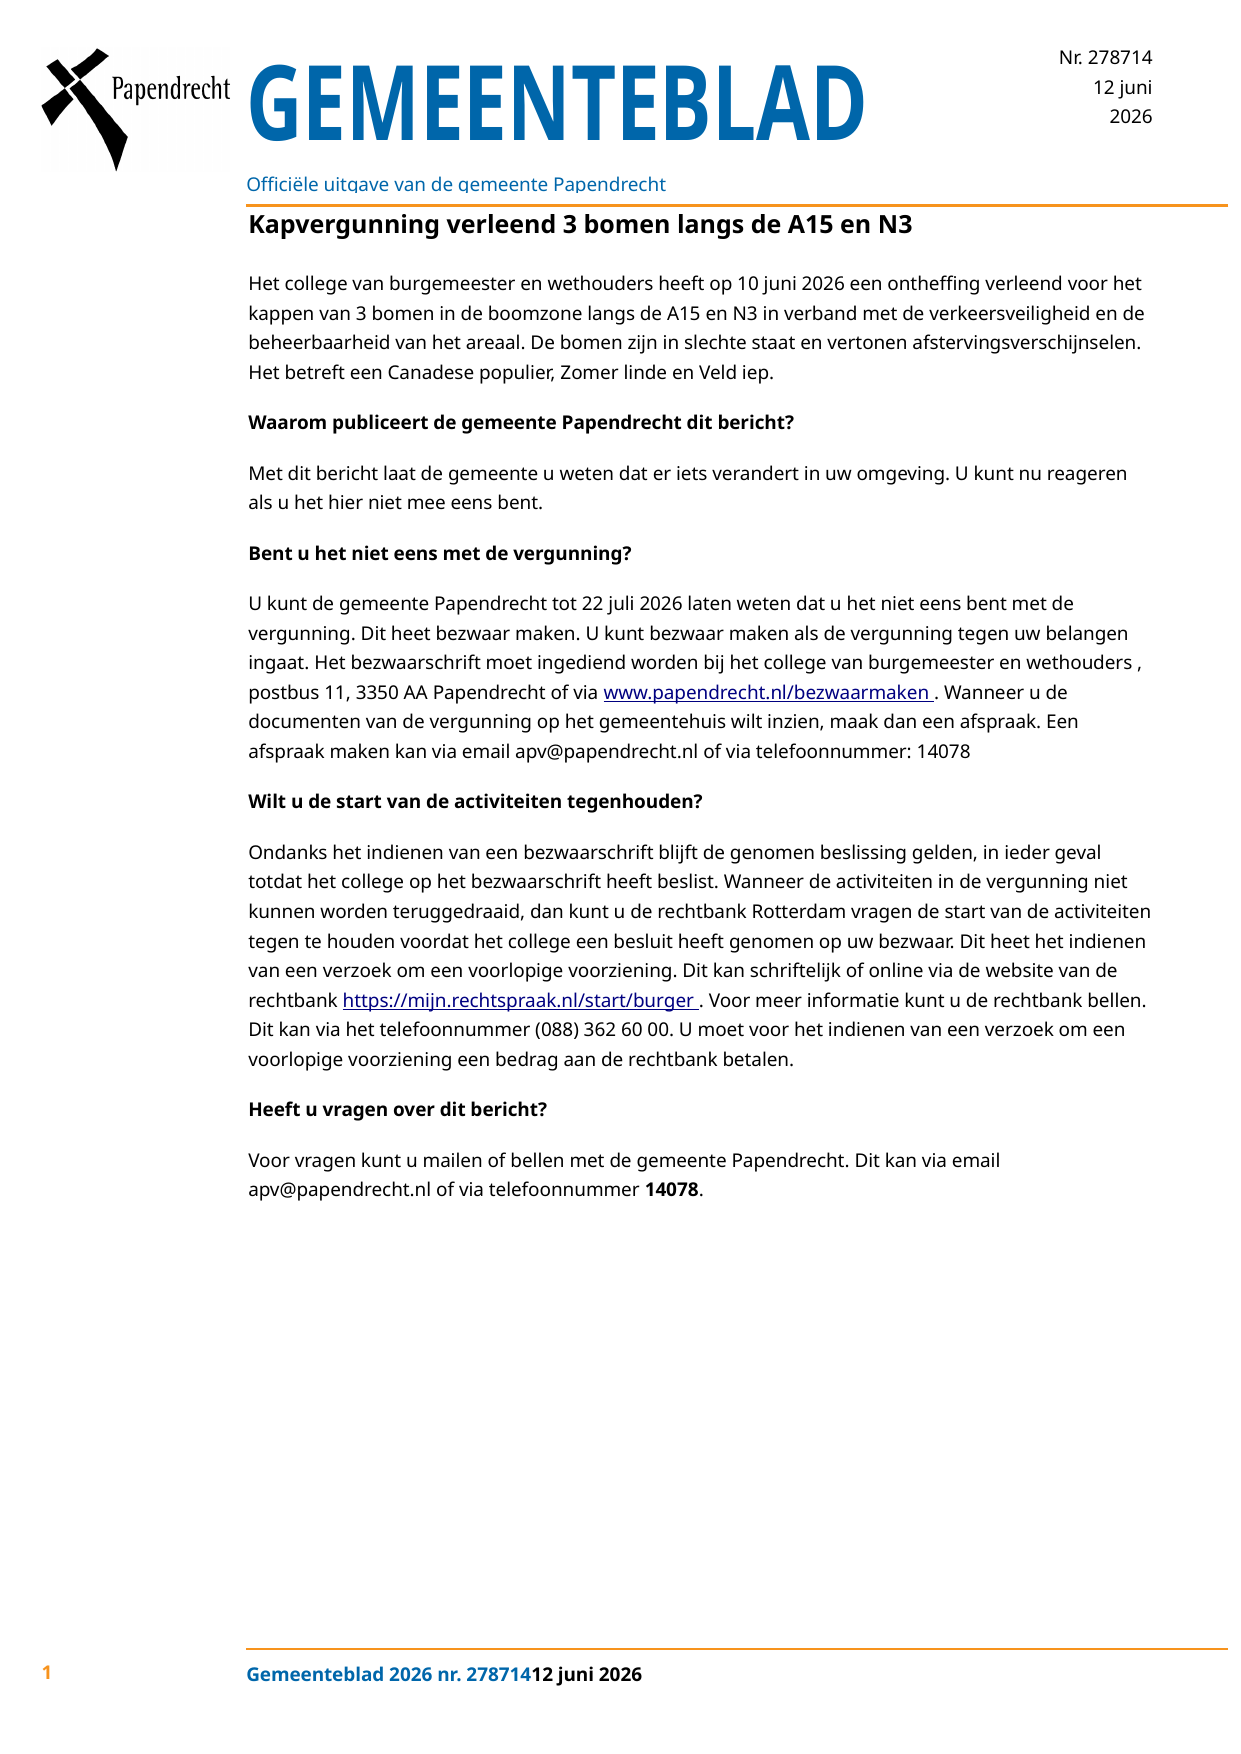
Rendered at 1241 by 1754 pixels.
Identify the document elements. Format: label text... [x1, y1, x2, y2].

text Kapvergunning verleend 3 bomen langs de A15 en N3 [248, 207, 1152, 241]
picture [41, 47, 231, 172]
text Voor vragen kunt u mailen of bellen met de gemeente Papendrecht. Dit kan via email apv@papendrecht.nl of via telefoonnummer 14078. [248, 1147, 1152, 1202]
text Met dit bericht laat de gemeente u weten dat er iets verandert in uw omgeving. U kunt nu reageren als u het hier niet mee eens bent. [248, 460, 1152, 515]
text Ondanks het indienen van een bezwaarschrift blijft de genomen beslissing gelden, in ieder geval totdat het college op het bezwaarschrift heeft beslist. Wanneer de activiteiten in de vergunning niet kunnen worden teruggedraaid, dan kunt u de rechtbank Rotterdam vragen de start van de activiteiten tegen te houden voordat het college een besluit heeft genomen op uw bezwaar. Dit heet het indienen van een verzoek om een voorlopige voorziening. Dit kan schriftelijk of online via de website van de rechtbank https://mijn.rechtspraak.nl/start/burger . Voor meer informatie kunt u de rechtbank bellen. Dit kan via het telefoonnummer (088) 362 60 00. U moet voor het indienen van een verzoek om een voorlopige voorziening een bedrag aan de rechtbank betalen. [248, 839, 1152, 1072]
text U kunt de gemeente Papendrecht tot 22 juli 2026 laten weten dat u het niet eens bent met de vergunning. Dit heet bezwaar maken. U kunt bezwaar maken als de vergunning tegen uw belangen ingaat. Het bezwaarschrift moet ingediend worden bij het college van burgemeester en wethouders , postbus 11, 3350 AA Papendrecht of via www.papendrecht.nl/bezwaarmaken . Wanneer u de documenten van de vergunning op het gemeentehuis wilt inzien, maak dan een afspraak. Een afspraak maken kan via email apv@papendrecht.nl of via telefoonnummer: 14078 [248, 590, 1152, 764]
text Waarom publiceert de gemeente Papendrecht dit bericht? [248, 409, 1152, 435]
text Heeft u vragen over dit bericht? [248, 1097, 1152, 1122]
text Het college van burgemeester en wethouders heeft op 10 juni 2026 een ontheffing verleend voor het kappen van 3 bomen in de boomzone langs de A15 en N3 in verband met de verkeersveiligheid en de beheerbaarheid van het areaal. De bomen zijn in slechte staat en vertonen afstervingsverschijnselen. Het betreft een Canadese populier, Zomer linde en Veld iep. [248, 270, 1152, 385]
text Bent u het niet eens met de vergunning? [248, 540, 1152, 566]
text Wilt u de start van de activiteiten tegenhouden? [248, 789, 1152, 814]
